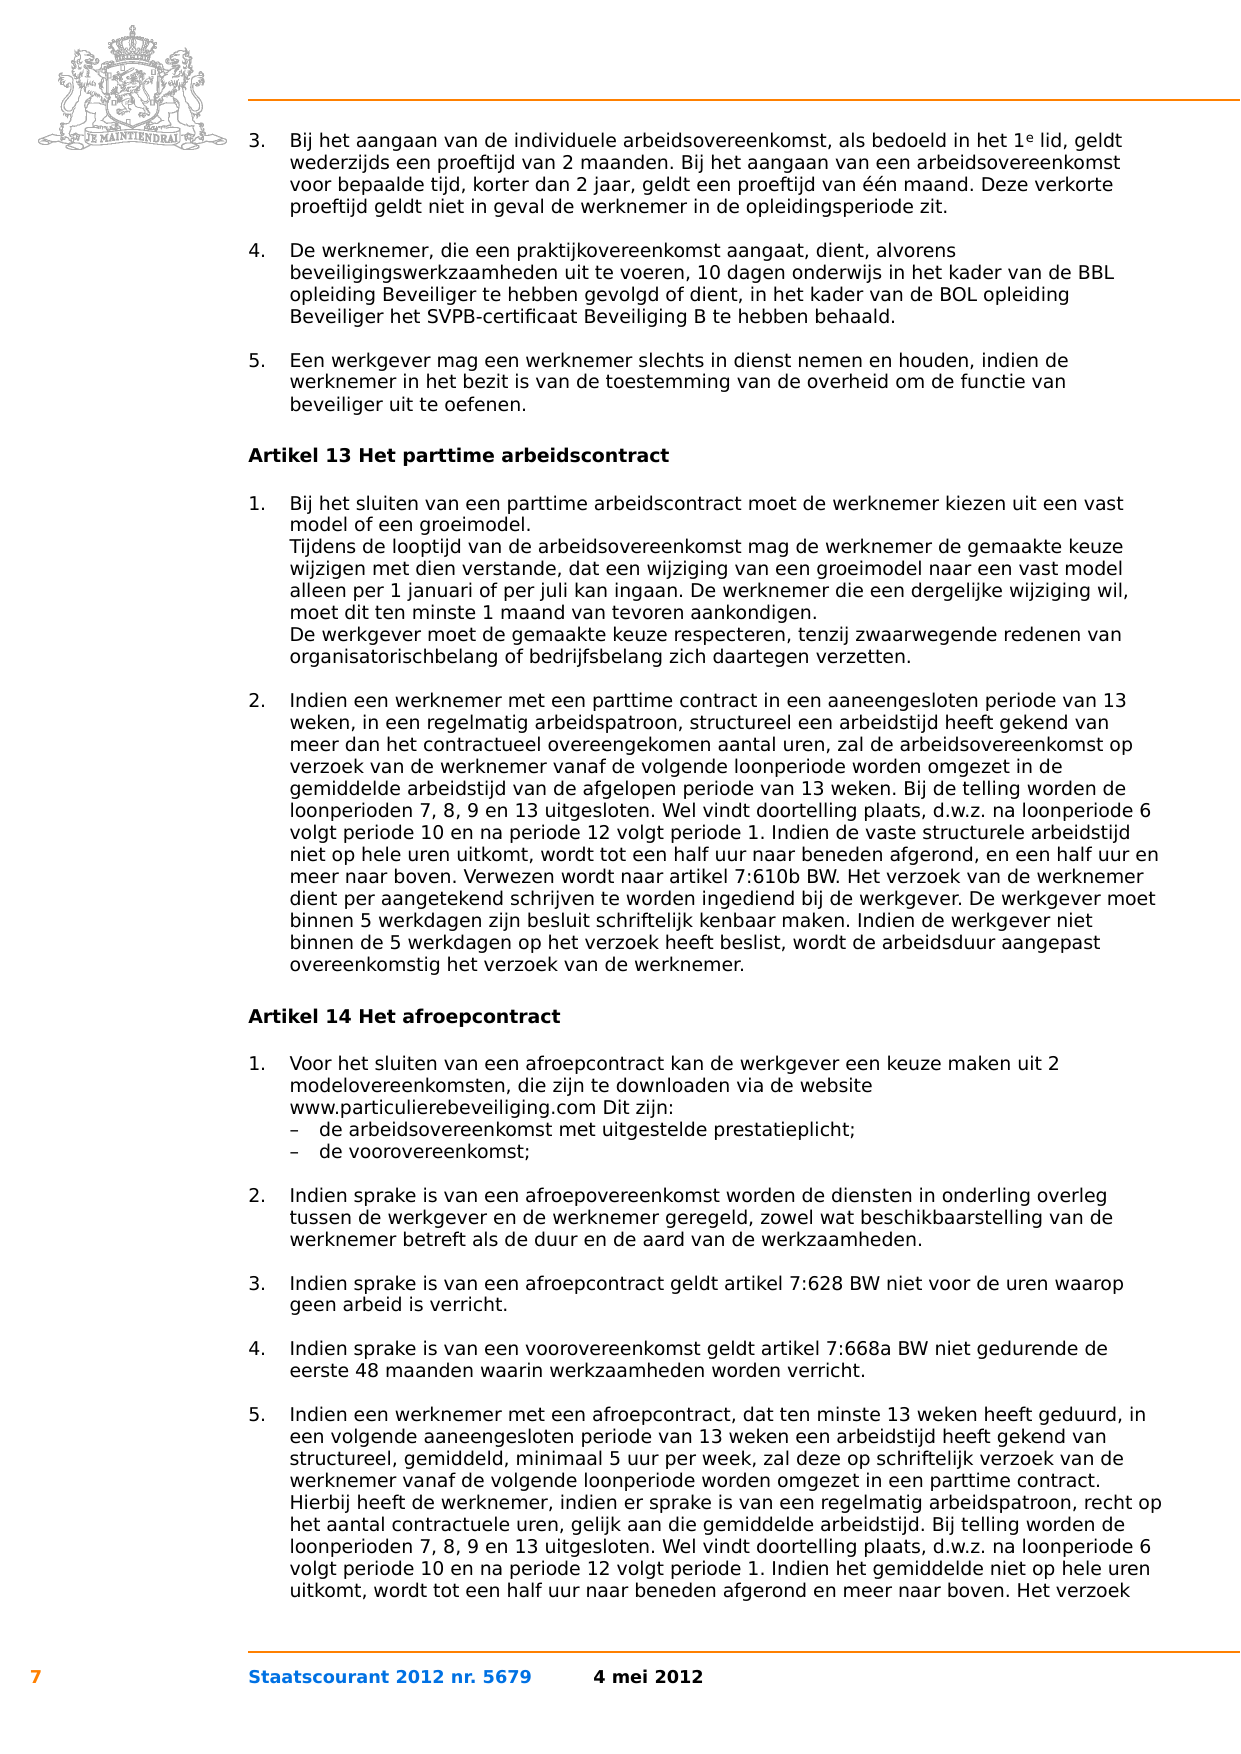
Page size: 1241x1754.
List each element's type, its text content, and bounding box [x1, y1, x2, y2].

text 2. Indien een werknemer met een parttime contract in een aaneengesloten periode van 13 weken, in een regelmatig arbeidspatroon, structureel een arbeidstijd heeft gekend van meer dan het contractueel overeengekomen aantal uren, zal de arbeidsovereenkomst op verzoek van de werknemer vanaf de volgende loonperiode worden omgezet in de gemiddelde arbeidstijd van de afgelopen periode van 13 weken. Bij de telling worden de loonperioden 7, 8, 9 en 13 uitgesloten. Wel vindt doortelling plaats, d.w.z. na loonperiode 6 volgt periode 10 en na periode 12 volgt periode 1. Indien de vaste structurele arbeidstijd niet op hele uren uitkomt, wordt tot een half uur naar beneden afgerond, en een half uur en meer naar boven. Verwezen wordt naar artikel 7:610b BW. Het verzoek van de werknemer dient per aangetekend schrijven te worden ingediend bij de werkgever. De werkgever moet binnen 5 werkdagen zijn besluit schriftelijk kenbaar maken. Indien de werkgever niet binnen de 5 werkdagen op het verzoek heeft beslist, wordt de arbeidsduur aangepast overeenkomstig het verzoek van de werknemer. [248, 690, 1163, 976]
text 3. Bij het aangaan van de individuele arbeidsovereenkomst, als bedoeld in het 1e lid, geldt wederzijds een proeftijd van 2 maanden. Bij het aangaan van een arbeidsovereenkomst voor bepaalde tijd, korter dan 2 jaar, geldt een proeftijd van één maand. Deze verkorte proeftijd geldt niet in geval de werknemer in de opleidingsperiode zit. [248, 130, 1163, 218]
text 4. De werknemer, die een praktijkovereenkomst aangaat, dient, alvorens beveiligingswerkzaamheden uit te voeren, 10 dagen onderwijs in het kader van de BBL opleiding Beveiliger te hebben gevolgd of dient, in het kader van de BOL opleiding Beveiliger het SVPB-certificaat Beveiliging B te hebben behaald. [248, 240, 1163, 328]
text 5. Een werkgever mag een werknemer slechts in dienst nemen en houden, indien de werknemer in het bezit is van de toestemming van de overheid om de functie van beveiliger uit te oefenen. [248, 349, 1163, 415]
text 5. Indien een werknemer met een afroepcontract, dat ten minste 13 weken heeft geduurd, in een volgende aaneengesloten periode van 13 weken een arbeidstijd heeft gekend van structureel, gemiddeld, minimaal 5 uur per week, zal deze op schriftelijk verzoek van de werknemer vanaf de volgende loonperiode worden omgezet in een parttime contract. Hierbij heeft de werknemer, indien er sprake is van een regelmatig arbeidspatroon, recht op het aantal contractuele uren, gelijk aan die gemiddelde arbeidstijd. Bij telling worden de loonperioden 7, 8, 9 en 13 uitgesloten. Wel vindt doortelling plaats, d.w.z. na loonperiode 6 volgt periode 10 en na periode 12 volgt periode 1. Indien het gemiddelde niet op hele uren uitkomt, wordt tot een half uur naar beneden afgerond en meer naar boven. Het verzoek [248, 1404, 1163, 1602]
subtitle Artikel 13 Het parttime arbeidscontract [248, 445, 1163, 467]
text 1. Bij het sluiten van een parttime arbeidscontract moet de werknemer kiezen uit een vast model of een groeimodel. [248, 492, 1163, 536]
text – de voorovereenkomst; [289, 1141, 1163, 1163]
text 4. Indien sprake is van een voorovereenkomst geldt artikel 7:668a BW niet gedurende de eerste 48 maanden waarin werkzaamheden worden verricht. [248, 1338, 1163, 1382]
text 2. Indien sprake is van een afroepovereenkomst worden de diensten in onderling overleg tussen de werkgever en de werknemer geregeld, zowel wat beschikbaarstelling van de werknemer betreft als de duur en de aard van de werkzaamheden. [248, 1184, 1163, 1251]
subtitle Artikel 14 Het afroepcontract [248, 1006, 1163, 1028]
text Tijdens de looptijd van de arbeidsovereenkomst mag de werknemer de gemaakte keuze wijzigen met dien verstande, dat een wijziging van een groeimodel naar een vast model alleen per 1 januari of per juli kan ingaan. De werknemer die een dergelijke wijziging wil, moet dit ten minste 1 maand van tevoren aankondigen. [289, 536, 1163, 624]
text 1. Voor het sluiten van een afroepcontract kan de werkgever een keuze maken uit 2 modelovereenkomsten, die zijn te downloaden via de website www.particulierebeveiliging.com Dit zijn: [248, 1053, 1163, 1119]
text 3. Indien sprake is van een afroepcontract geldt artikel 7:628 BW niet voor de uren waarop geen arbeid is verricht. [248, 1272, 1163, 1316]
text De werkgever moet de gemaakte keuze respecteren, tenzij zwaarwegende redenen van organisatorischbelang of bedrijfsbelang zich daartegen verzetten. [289, 624, 1163, 668]
picture [38, 25, 227, 150]
text – de arbeidsovereenkomst met uitgestelde prestatieplicht; [289, 1119, 1163, 1141]
